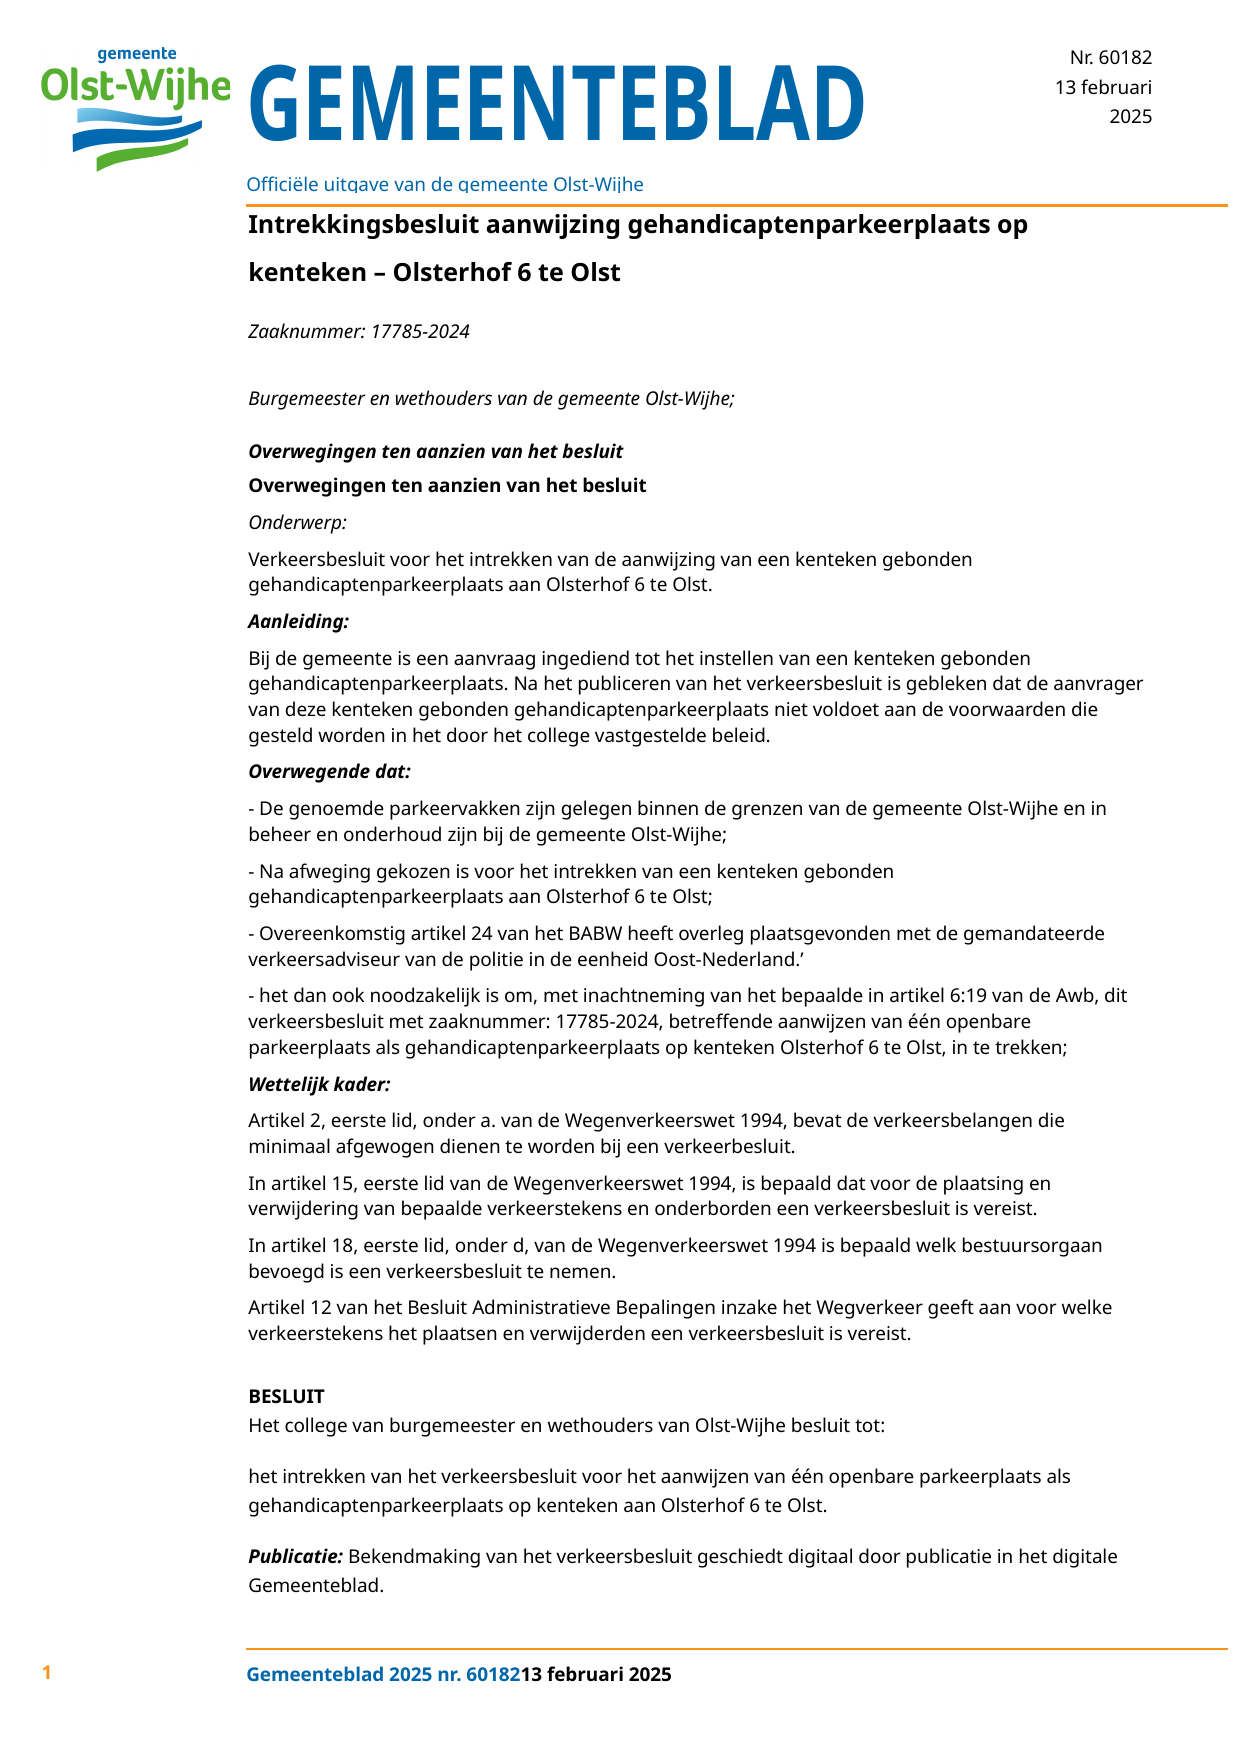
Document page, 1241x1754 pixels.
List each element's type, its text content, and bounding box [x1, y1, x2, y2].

text Burgemeester en wethouders van de gemeente Olst-Wijhe; [248, 386, 1152, 411]
text het intrekken van het verkeersbesluit voor het aanwijzen van één openbare parkeerplaats als gehandicaptenparkeerplaats op kenteken aan Olsterhof 6 te Olst. [248, 1463, 1152, 1518]
text BESLUIT [248, 1383, 1152, 1409]
text Wettelijk kader: [248, 1071, 1152, 1096]
text In artikel 15, eerste lid van de Wegenverkeerswet 1994, is bepaald dat voor de plaatsing en verwijdering van bepaalde verkeerstekens en onderborden een verkeersbesluit is vereist. [248, 1170, 1152, 1221]
text - Overeenkomstig artikel 24 van het BABW heeft overleg plaatsgevonden met de gemandateerde verkeersadviseur van de politie in de eenheid Oost-Nederland.’ [248, 920, 1152, 972]
text Artikel 2, eerste lid, onder a. van de Wegenverkeerswet 1994, bevat de verkeersbelangen die minimaal afgewogen dienen te worden bij een verkeerbesluit. [248, 1107, 1152, 1159]
picture [41, 47, 231, 172]
text Onderwerp: [248, 509, 1152, 535]
text - De genoemde parkeervakken zijn gelegen binnen de grenzen van de gemeente Olst-Wijhe en in beheer en onderhoud zijn bij de gemeente Olst-Wijhe; [248, 795, 1152, 847]
text Artikel 12 van het Besluit Administratieve Bepalingen inzake het Wegverkeer geeft aan voor welke verkeerstekens het plaatsen en verwijderden een verkeersbesluit is vereist. [248, 1294, 1152, 1346]
text - Na afweging gekozen is voor het intrekken van een kenteken gebonden gehandicaptenparkeerplaats aan Olsterhof 6 te Olst; [248, 858, 1152, 909]
text Intrekkingsbesluit aanwijzing gehandicaptenparkeerplaats op kenteken – Olsterhof 6 te Olst [248, 207, 1152, 288]
text Publicatie: Bekendmaking van het verkeersbesluit geschiedt digitaal door publicatie in het digitale Gemeenteblad. [248, 1543, 1152, 1598]
text Aanleiding: [248, 608, 1152, 634]
text Overwegingen ten aanzien van het besluit [248, 438, 1152, 464]
text In artikel 18, eerste lid, onder d, van de Wegenverkeerswet 1994 is bepaald welk bestuursorgaan bevoegd is een verkeersbesluit te nemen. [248, 1232, 1152, 1284]
text Het college van burgemeester en wethouders van Olst-Wijhe besluit tot: [248, 1413, 1152, 1438]
text Overwegende dat: [248, 759, 1152, 784]
text Bij de gemeente is een aanvraag ingediend tot het instellen van een kenteken gebonden gehandicaptenparkeerplaats. Na het publiceren van het verkeersbesluit is gebleken dat de aanvrager van deze kenteken gebonden gehandicaptenparkeerplaats niet voldoet aan de voorwaarden die gesteld worden in het door het college vastgestelde beleid. [248, 645, 1152, 748]
text - het dan ook noodzakelijk is om, met inachtneming van het bepaalde in artikel 6:19 van de Awb, dit verkeersbesluit met zaaknummer: 17785-2024, betreffende aanwijzen van één openbare parkeerplaats als gehandicaptenparkeerplaats op kenteken Olsterhof 6 te Olst, in te trekken; [248, 983, 1152, 1060]
text Overwegingen ten aanzien van het besluit [248, 472, 1152, 498]
text Zaaknummer: 17785-2024 [248, 318, 1152, 344]
text Verkeersbesluit voor het intrekken van de aanwijzing van een kenteken gebonden gehandicaptenparkeerplaats aan Olsterhof 6 te Olst. [248, 546, 1152, 597]
